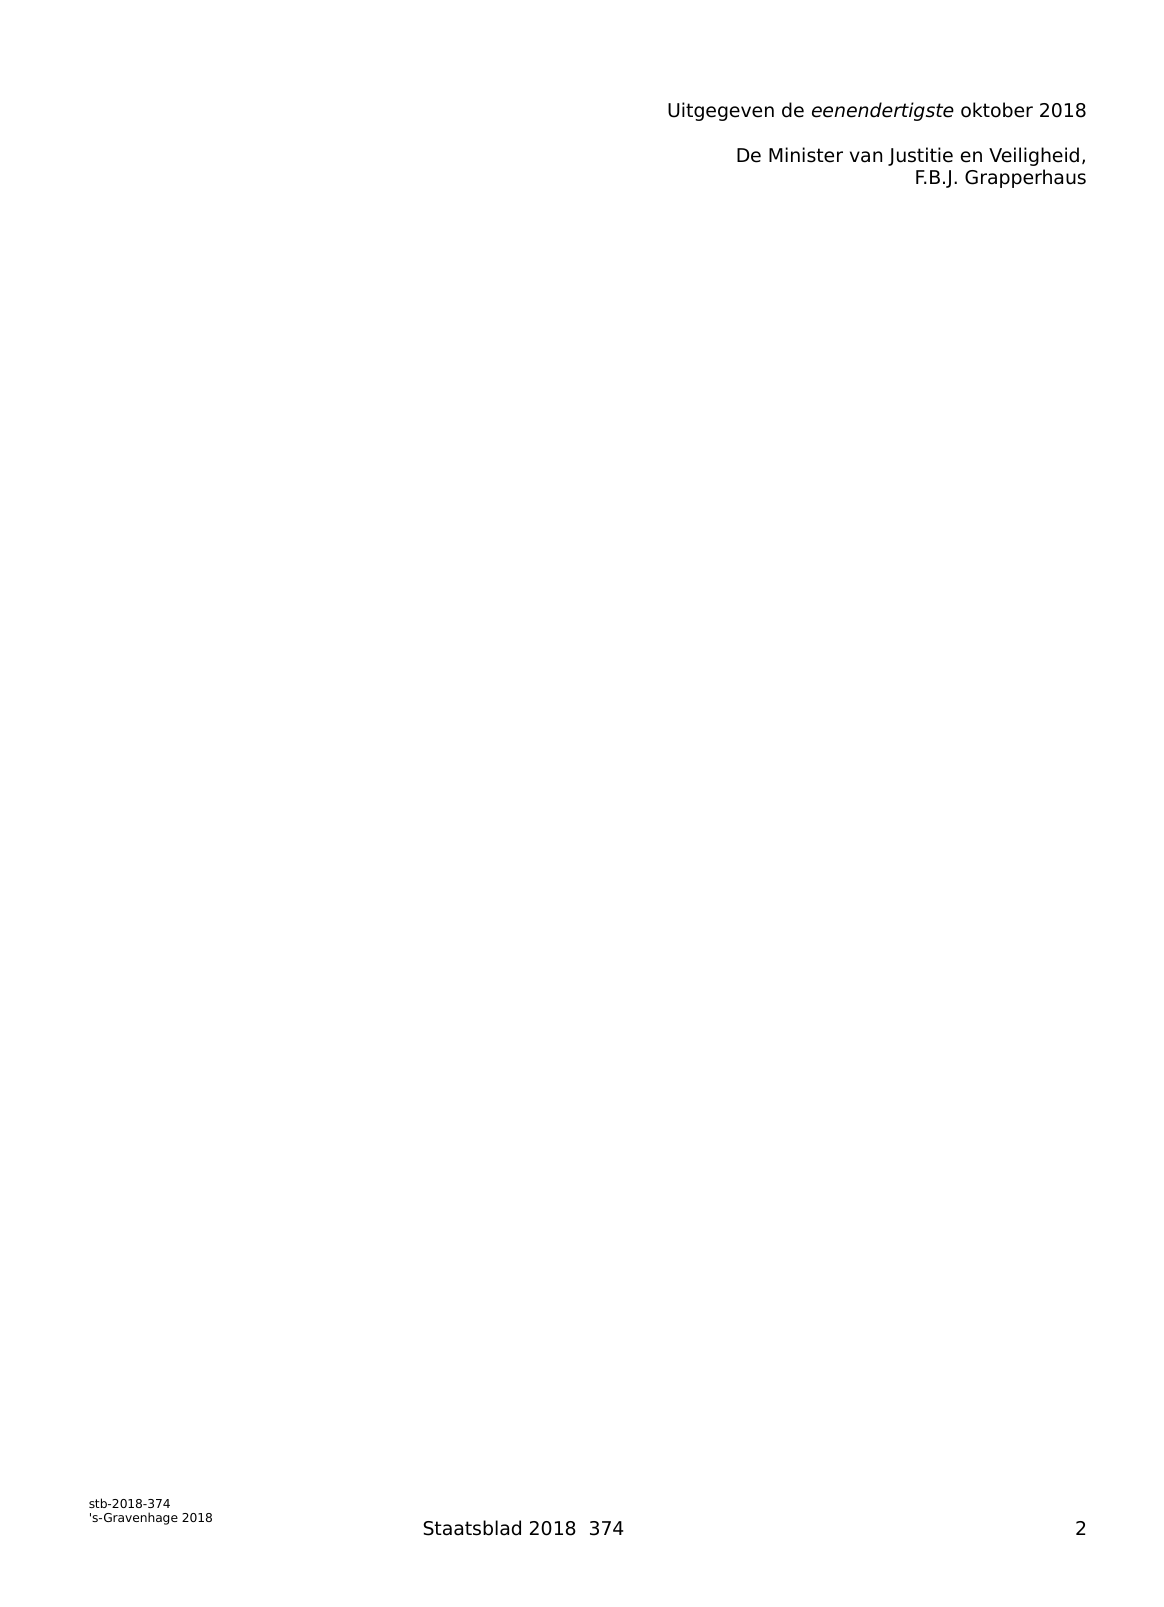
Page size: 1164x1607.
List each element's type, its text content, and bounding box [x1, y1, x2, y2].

text 's-Gravenhage 2018 [88, 1511, 323, 1525]
text Uitgegeven de eenendertigste oktober 2018 [422, 100, 1087, 122]
text De Minister van Justitie en Veiligheid, F.B.J. Grapperhaus [422, 144, 1087, 188]
text stb-2018-374 [88, 1497, 323, 1511]
